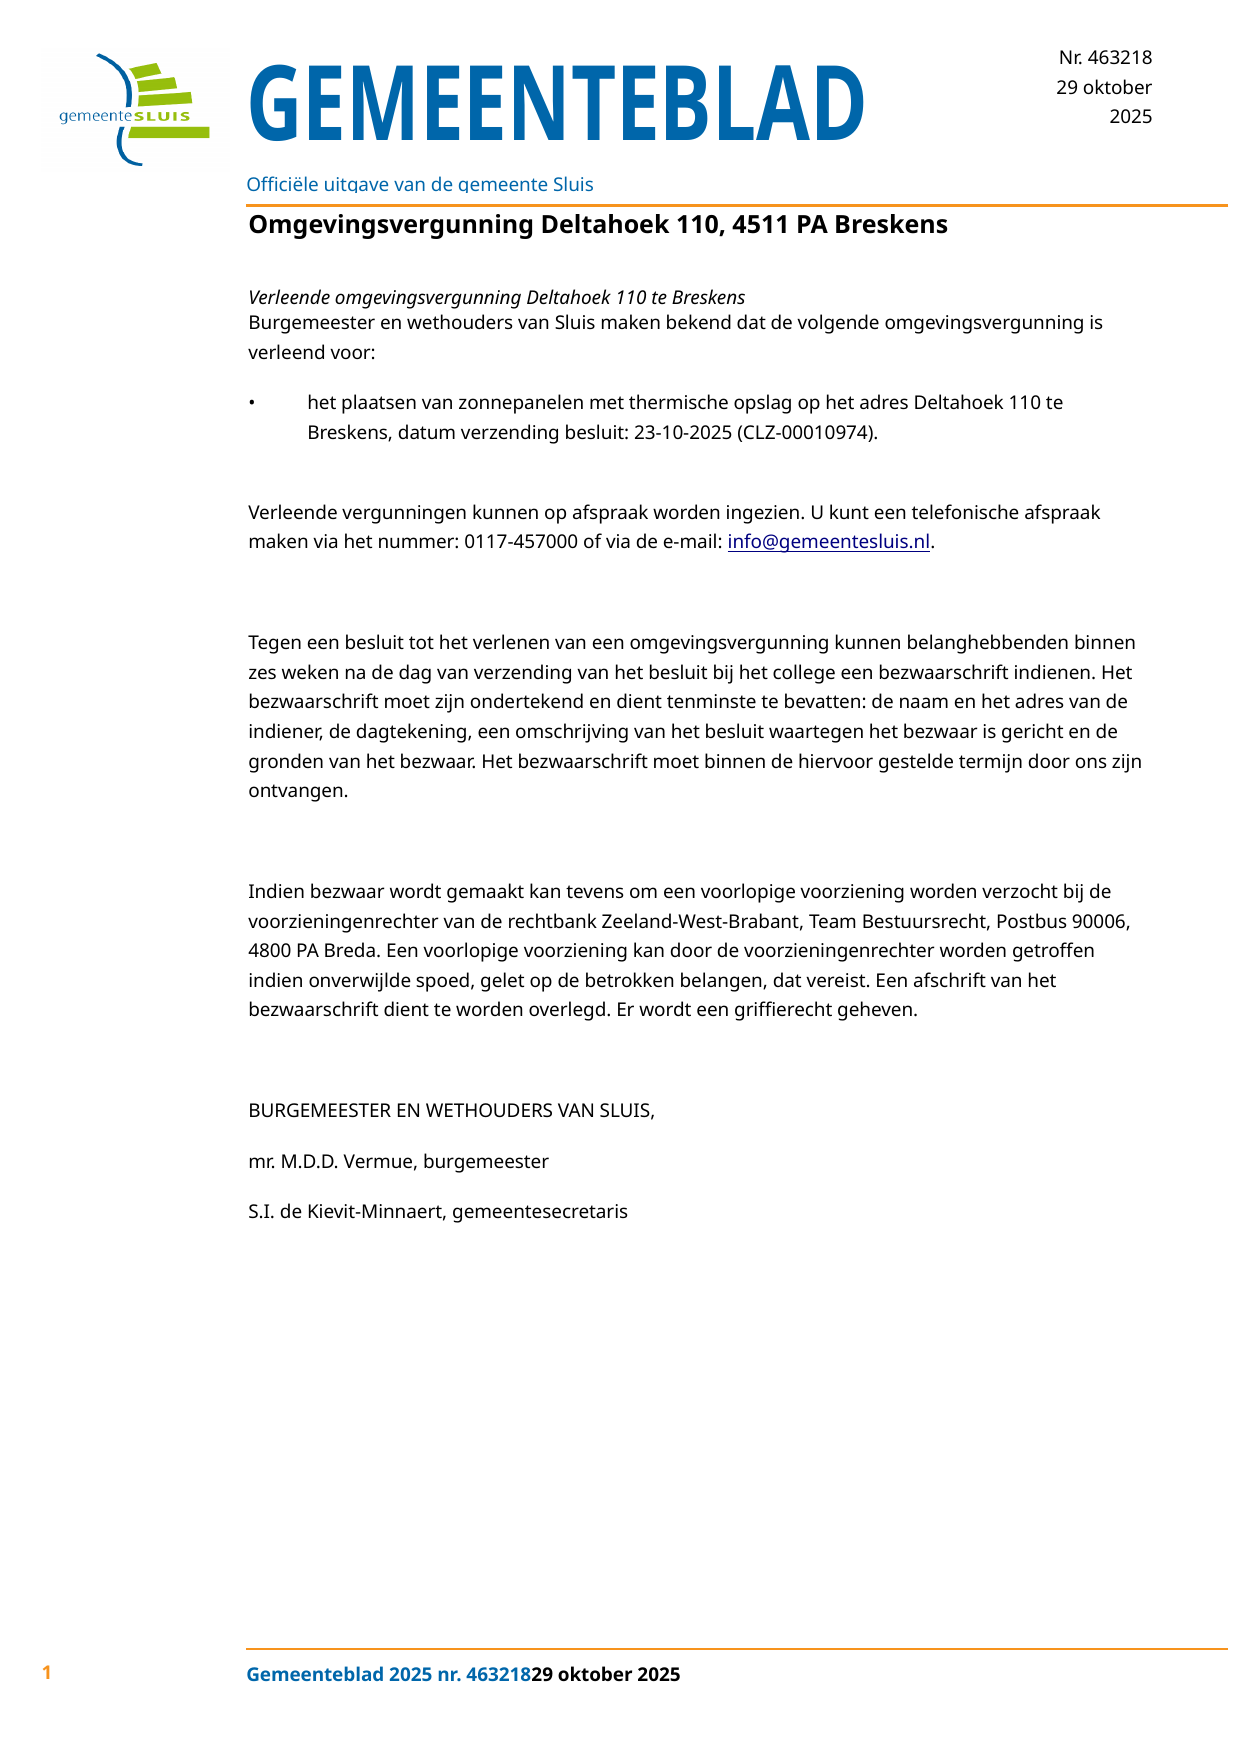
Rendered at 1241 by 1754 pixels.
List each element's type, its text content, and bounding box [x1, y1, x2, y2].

text S.I. de Kievit-Minnaert, gemeentesecretaris [248, 1198, 1152, 1224]
list het plaatsen van zonnepanelen met thermische opslag op het adres Deltahoek 110 te Breskens, datum verzending besluit: 23-10-2025 (CLZ-00010974). [248, 389, 1152, 445]
text Tegen een besluit tot het verlenen van een omgevingsvergunning kunnen belanghebbenden binnen zes weken na de dag van verzending van het besluit bij het college een bezwaarschrift indienen. Het bezwaarschrift moet zijn ondertekend en dient tenminste te bevatten: de naam en het adres van de indiener, de dagtekening, een omschrijving van het besluit waartegen het bezwaar is gericht en de gronden van het bezwaar. Het bezwaarschrift moet binnen de hiervoor gestelde termijn door ons zijn ontvangen. [248, 629, 1152, 803]
picture [41, 47, 231, 172]
text BURGEMEESTER EN WETHOUDERS VAN SLUIS, [248, 1097, 1152, 1123]
text Indien bezwaar wordt gemaakt kan tevens om een voorlopige voorziening worden verzocht bij de voorzieningenrechter van de rechtbank Zeeland-West-Brabant, Team Bestuursrecht, Postbus 90006, 4800 PA Breda. Een voorlopige voorziening kan door de voorzieningenrechter worden getroffen indien onverwijlde spoed, gelet op de betrokken belangen, dat vereist. Een afschrift van het bezwaarschrift dient te worden overlegd. Er wordt een griffierecht geheven. [248, 878, 1152, 1022]
text Omgevingsvergunning Deltahoek 110, 4511 PA Breskens [248, 207, 1152, 241]
text Verleende vergunningen kunnen op afspraak worden ingezien. U kunt een telefonische afspraak maken via het nummer: 0117-457000 of via de e-mail: info@gemeentesluis.nl. [248, 499, 1152, 554]
text Burgemeester en wethouders van Sluis maken bekend dat de volgende omgevingsvergunning is verleend voor: [248, 309, 1152, 365]
text mr. M.D.D. Vermue, burgemeester [248, 1148, 1152, 1174]
text Verleende omgevingsvergunning Deltahoek 110 te Breskens [248, 284, 1152, 309]
